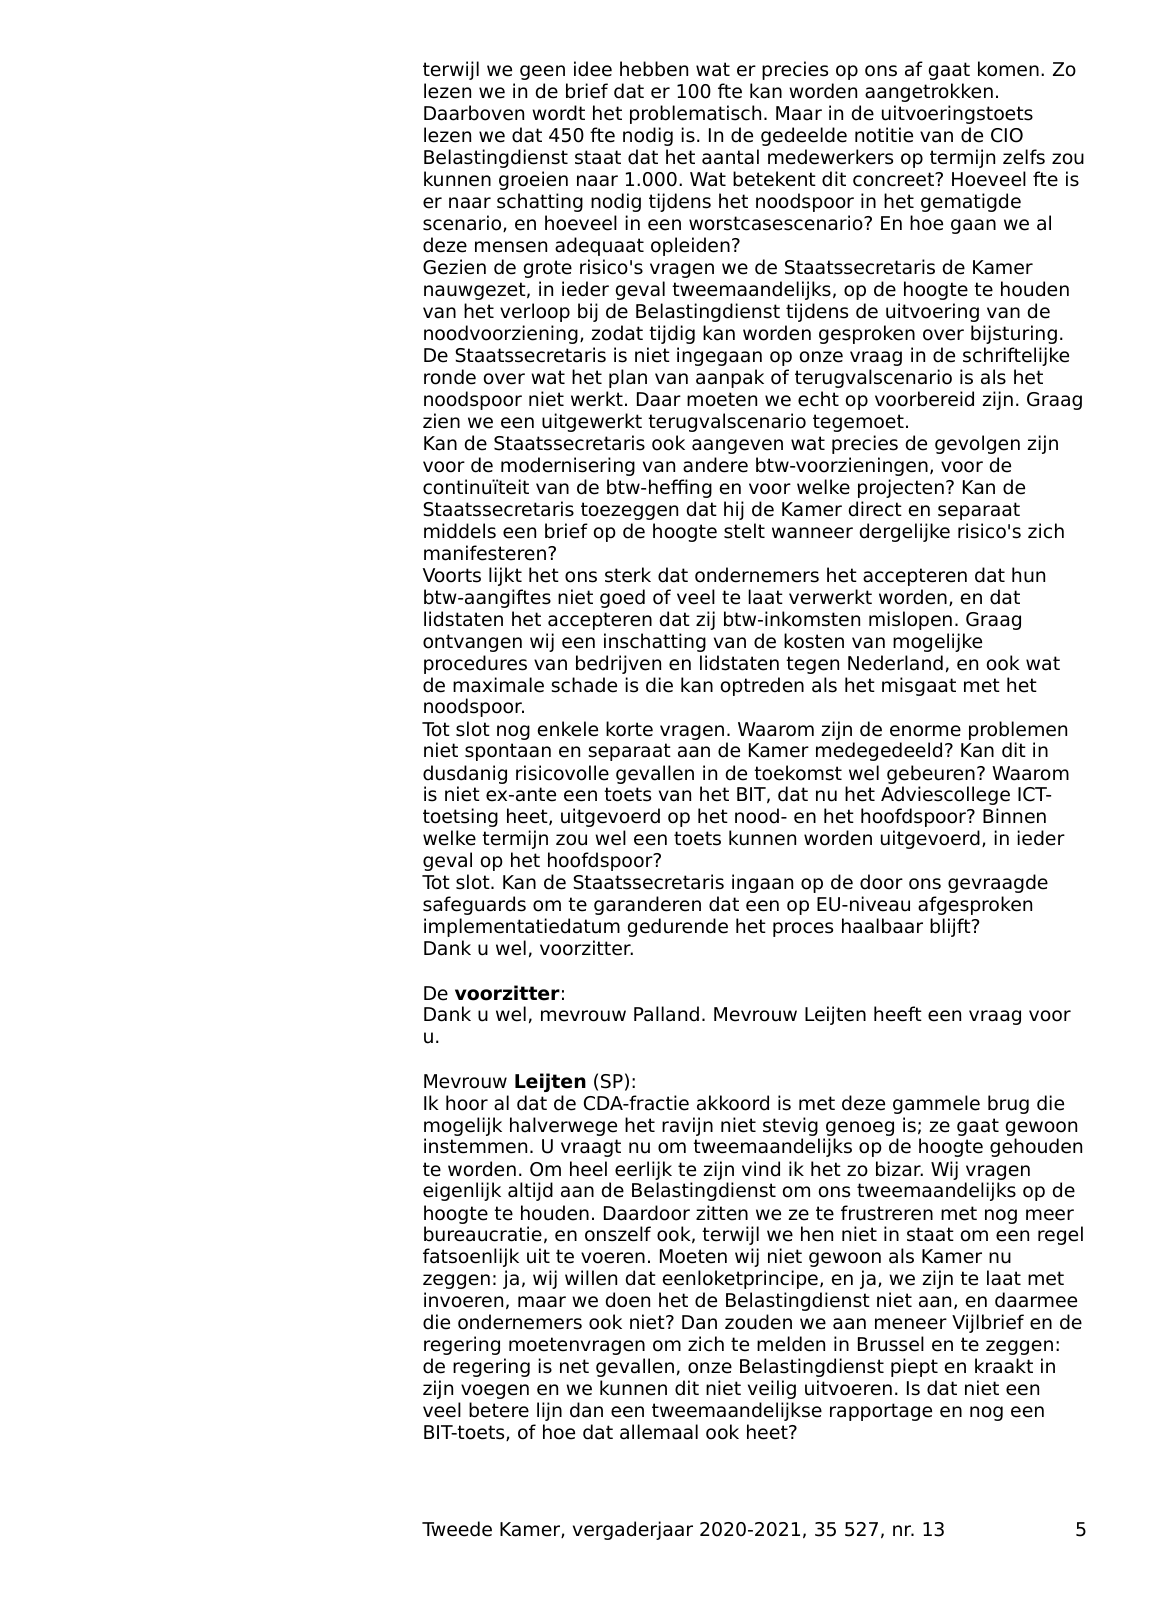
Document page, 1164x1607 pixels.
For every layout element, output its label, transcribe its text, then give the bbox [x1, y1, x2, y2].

text terwijl we geen idee hebben wat er precies op ons af gaat komen. Zo lezen we in de brief dat er 100 fte kan worden aangetrokken. Daarboven wordt het problematisch. Maar in de uitvoeringstoets lezen we dat 450 fte nodig is. In de gedeelde notitie van de CIO Belastingdienst staat dat het aantal medewerkers op termijn zelfs zou kunnen groeien naar 1.000. Wat betekent dit concreet? Hoeveel fte is er naar schatting nodig tijdens het noodspoor in het gematigde scenario, en hoeveel in een worstcasescenario? En hoe gaan we al deze mensen adequaat opleiden? [422, 59, 1087, 257]
text Voorts lijkt het ons sterk dat ondernemers het accepteren dat hun btw-aangiftes niet goed of veel te laat verwerkt worden, en dat lidstaten het accepteren dat zij btw-inkomsten mislopen. Graag ontvangen wij een inschatting van de kosten van mogelijke procedures van bedrijven en lidstaten tegen Nederland, en ook wat de maximale schade is die kan optreden als het misgaat met het noodspoor. [422, 564, 1087, 718]
text Ik hoor al dat de CDA-fractie akkoord is met deze gammele brug die mogelijk halverwege het ravijn niet stevig genoeg is; ze gaat gewoon instemmen. U vraagt nu om tweemaandelijks op de hoogte gehouden te worden. Om heel eerlijk te zijn vind ik het zo bizar. Wij vragen eigenlijk altijd aan de Belastingdienst om ons tweemaandelijks op de hoogte te houden. Daardoor zitten we ze te frustreren met nog meer bureaucratie, en onszelf ook, terwijl we hen niet in staat om een regel fatsoenlijk uit te voeren. Moeten wij niet gewoon als Kamer nu zeggen: ja, wij willen dat eenloketprincipe, en ja, we zijn te laat met invoeren, maar we doen het de Belastingdienst niet aan, en daarmee die ondernemers ook niet? Dan zouden we aan meneer Vijlbrief en de regering moetenvragen om zich te melden in Brussel en te zeggen: de regering is net gevallen, onze Belastingdienst piept en kraakt in zijn voegen en we kunnen dit niet veilig uitvoeren. Is dat niet een veel betere lijn dan een tweemaandelijkse rapportage en nog een BIT-toets, of hoe dat allemaal ook heet? [422, 1092, 1087, 1444]
text Mevrouw Leijten (SP): [422, 1071, 1087, 1092]
text Tot slot. Kan de Staatssecretaris ingaan op de door ons gevraagde safeguards om te garanderen dat een op EU-niveau afgesproken implementatiedatum gedurende het proces haalbaar blijft? [422, 872, 1087, 938]
text Kan de Staatssecretaris ook aangeven wat precies de gevolgen zijn voor de modernisering van andere btw-voorzieningen, voor de continuïteit van de btw-heffing en voor welke projecten? Kan de Staatssecretaris toezeggen dat hij de Kamer direct en separaat middels een brief op de hoogte stelt wanneer dergelijke risico's zich manifesteren? [422, 433, 1087, 564]
text Tot slot nog enkele korte vragen. Waarom zijn de enorme problemen niet spontaan en separaat aan de Kamer medegedeeld? Kan dit in dusdanig risicovolle gevallen in de toekomst wel gebeuren? Waarom is niet ex-ante een toets van het BIT, dat nu het Adviescollege ICT-toetsing heet, uitgevoerd op het nood- en het hoofdspoor? Binnen welke termijn zou wel een toets kunnen worden uitgevoerd, in ieder geval op het hoofdspoor? [422, 718, 1087, 872]
text Dank u wel, mevrouw Palland. Mevrouw Leijten heeft een vraag voor u. [422, 1004, 1087, 1048]
text Gezien de grote risico's vragen we de Staatssecretaris de Kamer nauwgezet, in ieder geval tweemaandelijks, op de hoogte te houden van het verloop bij de Belastingdienst tijdens de uitvoering van de noodvoorziening, zodat tijdig kan worden gesproken over bijsturing. De Staatssecretaris is niet ingegaan op onze vraag in de schriftelijke ronde over wat het plan van aanpak of terugvalscenario is als het noodspoor niet werkt. Daar moeten we echt op voorbereid zijn. Graag zien we een uitgewerkt terugvalscenario tegemoet. [422, 257, 1087, 433]
text De voorzitter: [422, 982, 1087, 1004]
text Dank u wel, voorzitter. [422, 938, 1087, 960]
